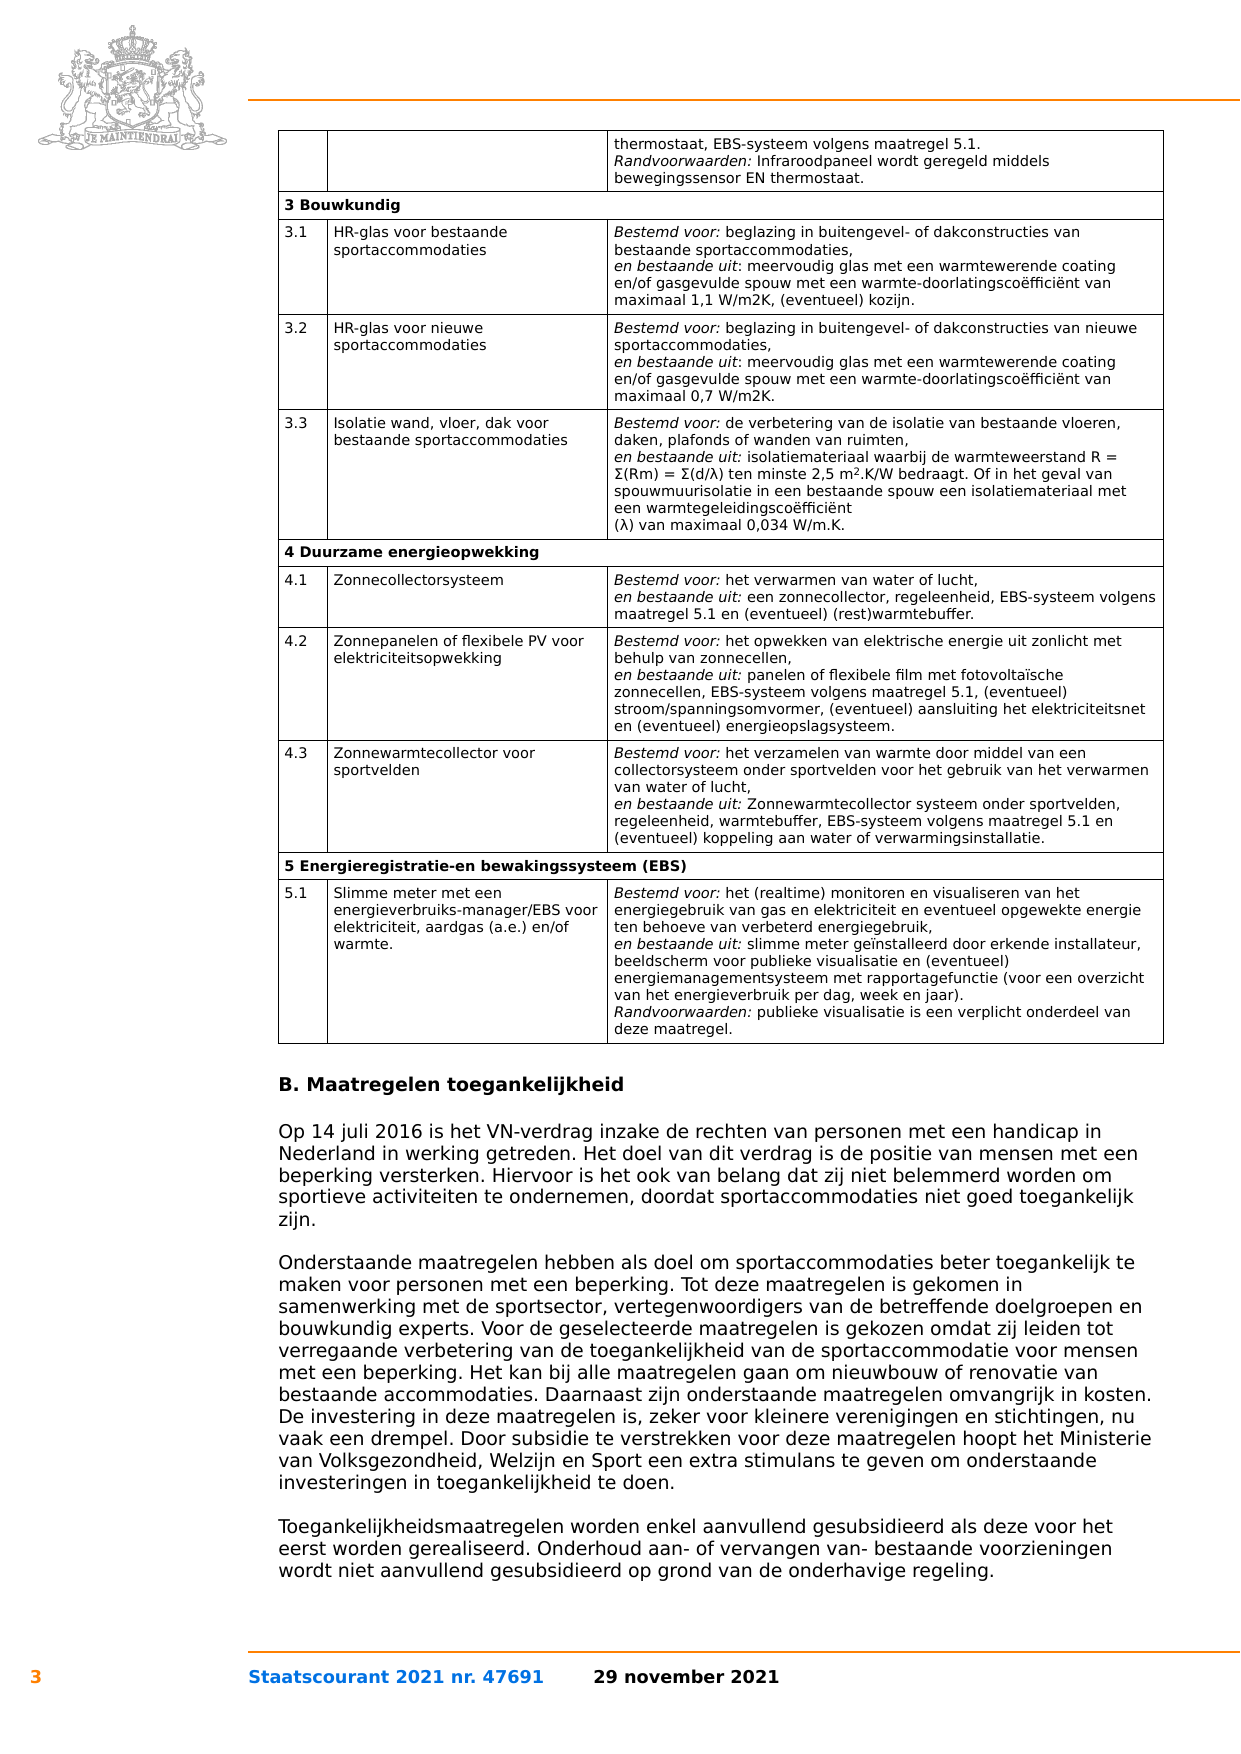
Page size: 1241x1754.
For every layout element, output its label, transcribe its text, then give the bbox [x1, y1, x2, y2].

table_cell [328, 131, 607, 191]
table_cell 4 Duurzame energieopwekking [279, 540, 1163, 566]
table_cell Bestemd voor: het verzamelen van warmte door middel van een collectorsysteem onder sportvelden voor het gebruik van het verwarmen van water of lucht, en bestaande uit: Zonnewarmtecollector systeem onder sportvelden, regeleenheid, warmtebuffer, EBS-systeem volgens maatregel 5.1 en (eventueel) koppeling aan water of verwarmingsinstallatie. [608, 741, 1163, 852]
table_cell Bestemd voor: het opwekken van elektrische energie uit zonlicht met behulp van zonnecellen, en bestaande uit: panelen of flexibele film met fotovoltaïsche zonnecellen, EBS-systeem volgens maatregel 5.1, (eventueel) stroom/spanningsomvormer, (eventueel) aansluiting het elektriciteitsnet en (eventueel) energieopslagsysteem. [608, 628, 1163, 739]
table_cell Zonnewarmtecollector voor sportvelden [328, 741, 607, 852]
table_cell Isolatie wand, vloer, dak voor bestaande sportaccommodaties [328, 410, 607, 538]
table_cell Zonnepanelen of flexibele PV voor elektriciteitsopwekking [328, 628, 607, 739]
text Toegankelijkheidsmaatregelen worden enkel aanvullend gesubsidieerd als deze voor het eerst worden gerealiseerd. Onderhoud aan- of vervangen van- bestaande voorzieningen wordt niet aanvullend gesubsidieerd op grond van de onderhavige regeling. [278, 1516, 1163, 1582]
table_cell Bestemd voor: het verwarmen van water of lucht, en bestaande uit: een zonnecollector, regeleenheid, EBS-systeem volgens maatregel 5.1 en (eventueel) (rest)warmtebuffer. [608, 567, 1163, 627]
table_cell Bestemd voor: het (realtime) monitoren en visualiseren van het energiegebruik van gas en elektriciteit en eventueel opgewekte energie ten behoeve van verbeterd energiegebruik, en bestaande uit: slimme meter geïnstalleerd door erkende installateur, beeldscherm voor publieke visualisatie en (eventueel) energiemanagementsysteem met rapportagefunctie (voor een overzicht van het energieverbruik per dag, week en jaar). Randvoorwaarden: publieke visualisatie is een verplicht onderdeel van deze maatregel. [608, 880, 1163, 1042]
table_cell 4.3 [279, 741, 327, 852]
table_cell 3.2 [279, 315, 327, 409]
subtitle B. Maatregelen toegankelijkheid [278, 1073, 1163, 1096]
table_cell Zonnecollectorsysteem [328, 567, 607, 627]
table_cell 3.3 [279, 410, 327, 538]
table_cell Bestemd voor: beglazing in buitengevel- of dakconstructies van nieuwe sportaccommodaties, en bestaande uit: meervoudig glas met een warmtewerende coating en/of gasgevulde spouw met een warmte-doorlatingscoëfficiënt van maximaal 0,7 W/m2K. [608, 315, 1163, 409]
table_cell 5 Energieregistratie-en bewakingssysteem (EBS) [279, 853, 1163, 879]
table_cell 4.1 [279, 567, 327, 627]
text Onderstaande maatregelen hebben als doel om sportaccommodaties beter toegankelijk te maken voor personen met een beperking. Tot deze maatregelen is gekomen in samenwerking met de sportsector, vertegenwoordigers van de betreffende doelgroepen en bouwkundig experts. Voor de geselecteerde maatregelen is gekozen omdat zij leiden tot verregaande verbetering van de toegankelijkheid van de sportaccommodatie voor mensen met een beperking. Het kan bij alle maatregelen gaan om nieuwbouw of renovatie van bestaande accommodaties. Daarnaast zijn onderstaande maatregelen omvangrijk in kosten. De investering in deze maatregelen is, zeker voor kleinere verenigingen en stichtingen, nu vaak een drempel. Door subsidie te verstrekken voor deze maatregelen hoopt het Ministerie van Volksgezondheid, Welzijn en Sport een extra stimulans te geven om onderstaande investeringen in toegankelijkheid te doen. [278, 1252, 1163, 1494]
table_cell 3 Bouwkundig [279, 192, 1163, 219]
table_cell thermostaat, EBS-systeem volgens maatregel 5.1. Randvoorwaarden: Infraroodpaneel wordt geregeld middels bewegingssensor EN thermostaat. [608, 131, 1163, 191]
table_cell Slimme meter met een energieverbruiks-manager/EBS voor elektriciteit, aardgas (a.e.) en/of warmte. [328, 880, 607, 1042]
table_cell 3.1 [279, 220, 327, 314]
table_cell 5.1 [279, 880, 327, 1042]
table_cell [279, 131, 327, 191]
table_cell Bestemd voor: de verbetering van de isolatie van bestaande vloeren, daken, plafonds of wanden van ruimten, en bestaande uit: isolatiemateriaal waarbij de warmteweerstand R = Σ(Rm) = Σ(d/λ) ten minste 2,5 m2.K/W bedraagt. Of in het geval van spouwmuurisolatie in een bestaande spouw een isolatiemateriaal met een warmtegeleidingscoëfficiënt (λ) van maximaal 0,034 W/m.K. [608, 410, 1163, 538]
text Op 14 juli 2016 is het VN-verdrag inzake de rechten van personen met een handicap in Nederland in werking getreden. Het doel van dit verdrag is de positie van mensen met een beperking versterken. Hiervoor is het ook van belang dat zij niet belemmerd worden om sportieve activiteiten te ondernemen, doordat sportaccommodaties niet goed toegankelijk zijn. [278, 1121, 1163, 1230]
table_cell HR-glas voor nieuwe sportaccommodaties [328, 315, 607, 409]
table_cell 4.2 [279, 628, 327, 739]
table_cell HR-glas voor bestaande sportaccommodaties [328, 220, 607, 314]
picture [38, 25, 227, 150]
table_cell Bestemd voor: beglazing in buitengevel- of dakconstructies van bestaande sportaccommodaties, en bestaande uit: meervoudig glas met een warmtewerende coating en/of gasgevulde spouw met een warmte-doorlatingscoëfficiënt van maximaal 1,1 W/m2K, (eventueel) kozijn. [608, 220, 1163, 314]
